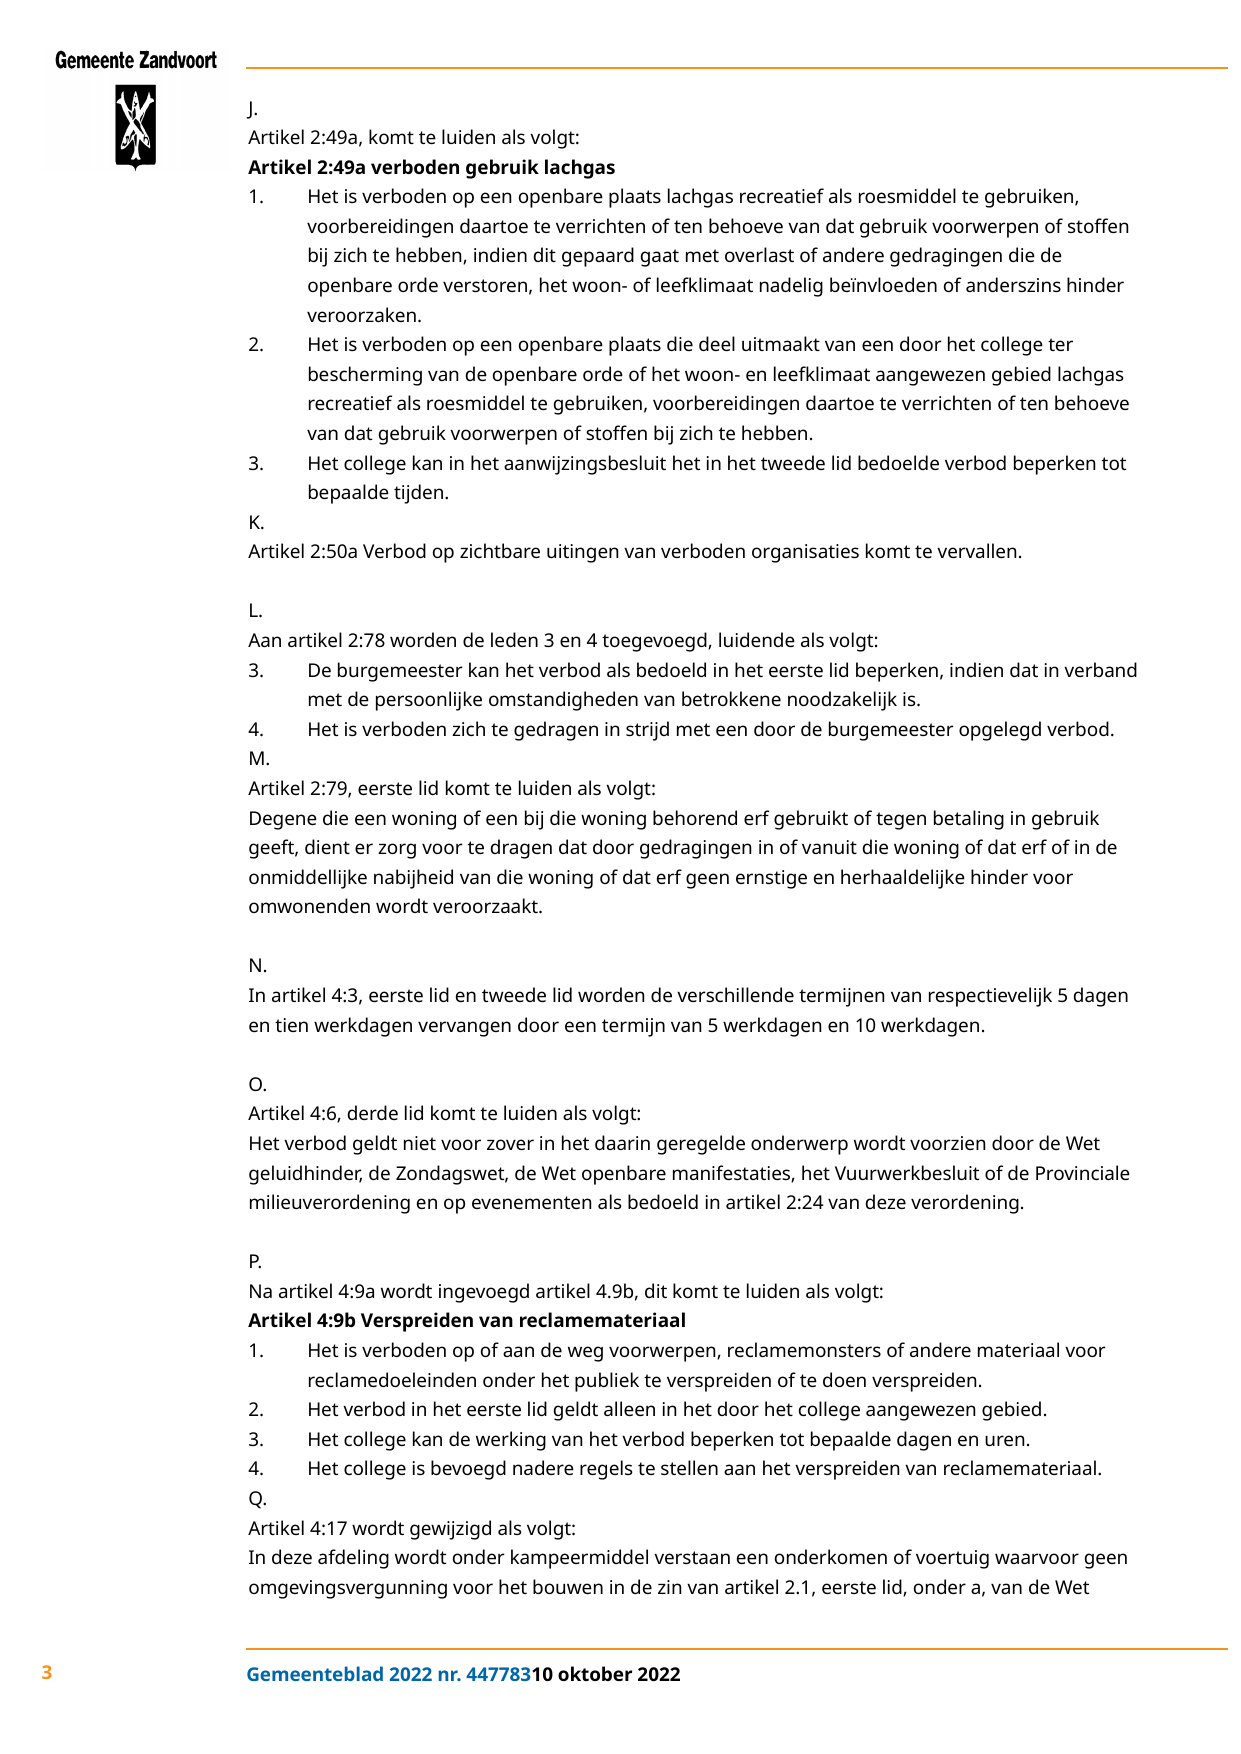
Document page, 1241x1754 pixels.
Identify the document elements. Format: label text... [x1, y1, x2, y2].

text Artikel 2:49a, komt te luiden als volgt: [248, 124, 1152, 150]
text Na artikel 4:9a wordt ingevoegd artikel 4.9b, dit komt te luiden als volgt: [248, 1278, 1152, 1304]
text N. [248, 953, 1152, 978]
list Het college kan in het aanwijzingsbesluit het in het tweede lid bedoelde verbod beperken tot bepaalde tijden. [248, 450, 1152, 505]
text Q. [248, 1485, 1152, 1511]
text In deze afdeling wordt onder kampeermiddel verstaan een onderkomen of voertuig waarvoor geen omgevingsvergunning voor het bouwen in de zin van artikel 2.1, eerste lid, onder a, van de Wet [248, 1544, 1152, 1600]
list Het is verboden op of aan de weg voorwerpen, reclamemonsters of andere materiaal voor reclamedoeleinden onder het publiek te verspreiden of te doen verspreiden. [248, 1337, 1152, 1393]
list Het is verboden zich te gedragen in strijd met een door de burgemeester opgelegd verbod. [248, 716, 1152, 742]
list Het college is bevoegd nadere regels te stellen aan het verspreiden van reclamemateriaal. [248, 1456, 1152, 1481]
text M. [248, 746, 1152, 771]
list De burgemeester kan het verbod als bedoeld in het eerste lid beperken, indien dat in verband met de persoonlijke omstandigheden van betrokkene noodzakelijk is. [248, 657, 1152, 712]
text K. [248, 509, 1152, 535]
text In artikel 4:3, eerste lid en tweede lid worden de verschillende termijnen van respectievelijk 5 dagen en tien werkdagen vervangen door een termijn van 5 werkdagen en 10 werkdagen. [248, 982, 1152, 1038]
text Het verbod geldt niet voor zover in het daarin geregelde onderwerp wordt voorzien door de Wet geluidhinder, de Zondagswet, de Wet openbare manifestaties, het Vuurwerkbesluit of de Provinciale milieuverordening en op evenementen als bedoeld in artikel 2:24 van deze verordening. [248, 1130, 1152, 1215]
text Artikel 4:9b Verspreiden van reclamemateriaal [248, 1308, 1152, 1333]
text Aan artikel 2:78 worden de leden 3 en 4 toegevoegd, luidende als volgt: [248, 627, 1152, 653]
text O. [248, 1071, 1152, 1097]
text Artikel 2:49a verboden gebruik lachgas [248, 154, 1152, 180]
text Artikel 2:50a Verbod op zichtbare uitingen van verboden organisaties komt te vervallen. [248, 538, 1152, 564]
text L. [248, 598, 1152, 623]
list Het is verboden op een openbare plaats die deel uitmaakt van een door het college ter bescherming van de openbare orde of het woon- en leefklimaat aangewezen gebied lachgas recreatief als roesmiddel te gebruiken, voorbereidingen daartoe te verrichten of ten behoeve van dat gebruik voorwerpen of stoffen bij zich te hebben. [248, 331, 1152, 446]
list Het college kan de werking van het verbod beperken tot bepaalde dagen en uren. [248, 1426, 1152, 1452]
list Het verbod in het eerste lid geldt alleen in het door het college aangewezen gebied. [248, 1396, 1152, 1422]
text Artikel 2:79, eerste lid komt te luiden als volgt: [248, 775, 1152, 801]
text P. [248, 1248, 1152, 1274]
text Degene die een woning of een bij die woning behorend erf gebruikt of tegen betaling in gebruik geeft, dient er zorg voor te dragen dat door gedragingen in of vanuit die woning of dat erf of in de onmiddellijke nabijheid van die woning of dat erf geen ernstige en herhaaldelijke hinder voor omwonenden wordt veroorzaakt. [248, 805, 1152, 919]
text J. [248, 95, 1152, 121]
picture [41, 47, 231, 172]
list Het is verboden op een openbare plaats lachgas recreatief als roesmiddel te gebruiken, voorbereidingen daartoe te verrichten of ten behoeve van dat gebruik voorwerpen of stoffen bij zich te hebben, indien dit gepaard gaat met overlast of andere gedragingen die de openbare orde verstoren, het woon- of leefklimaat nadelig beïnvloeden of anderszins hinder veroorzaken. [248, 183, 1152, 328]
text Artikel 4:6, derde lid komt te luiden als volgt: [248, 1101, 1152, 1126]
text Artikel 4:17 wordt gewijzigd als volgt: [248, 1515, 1152, 1541]
